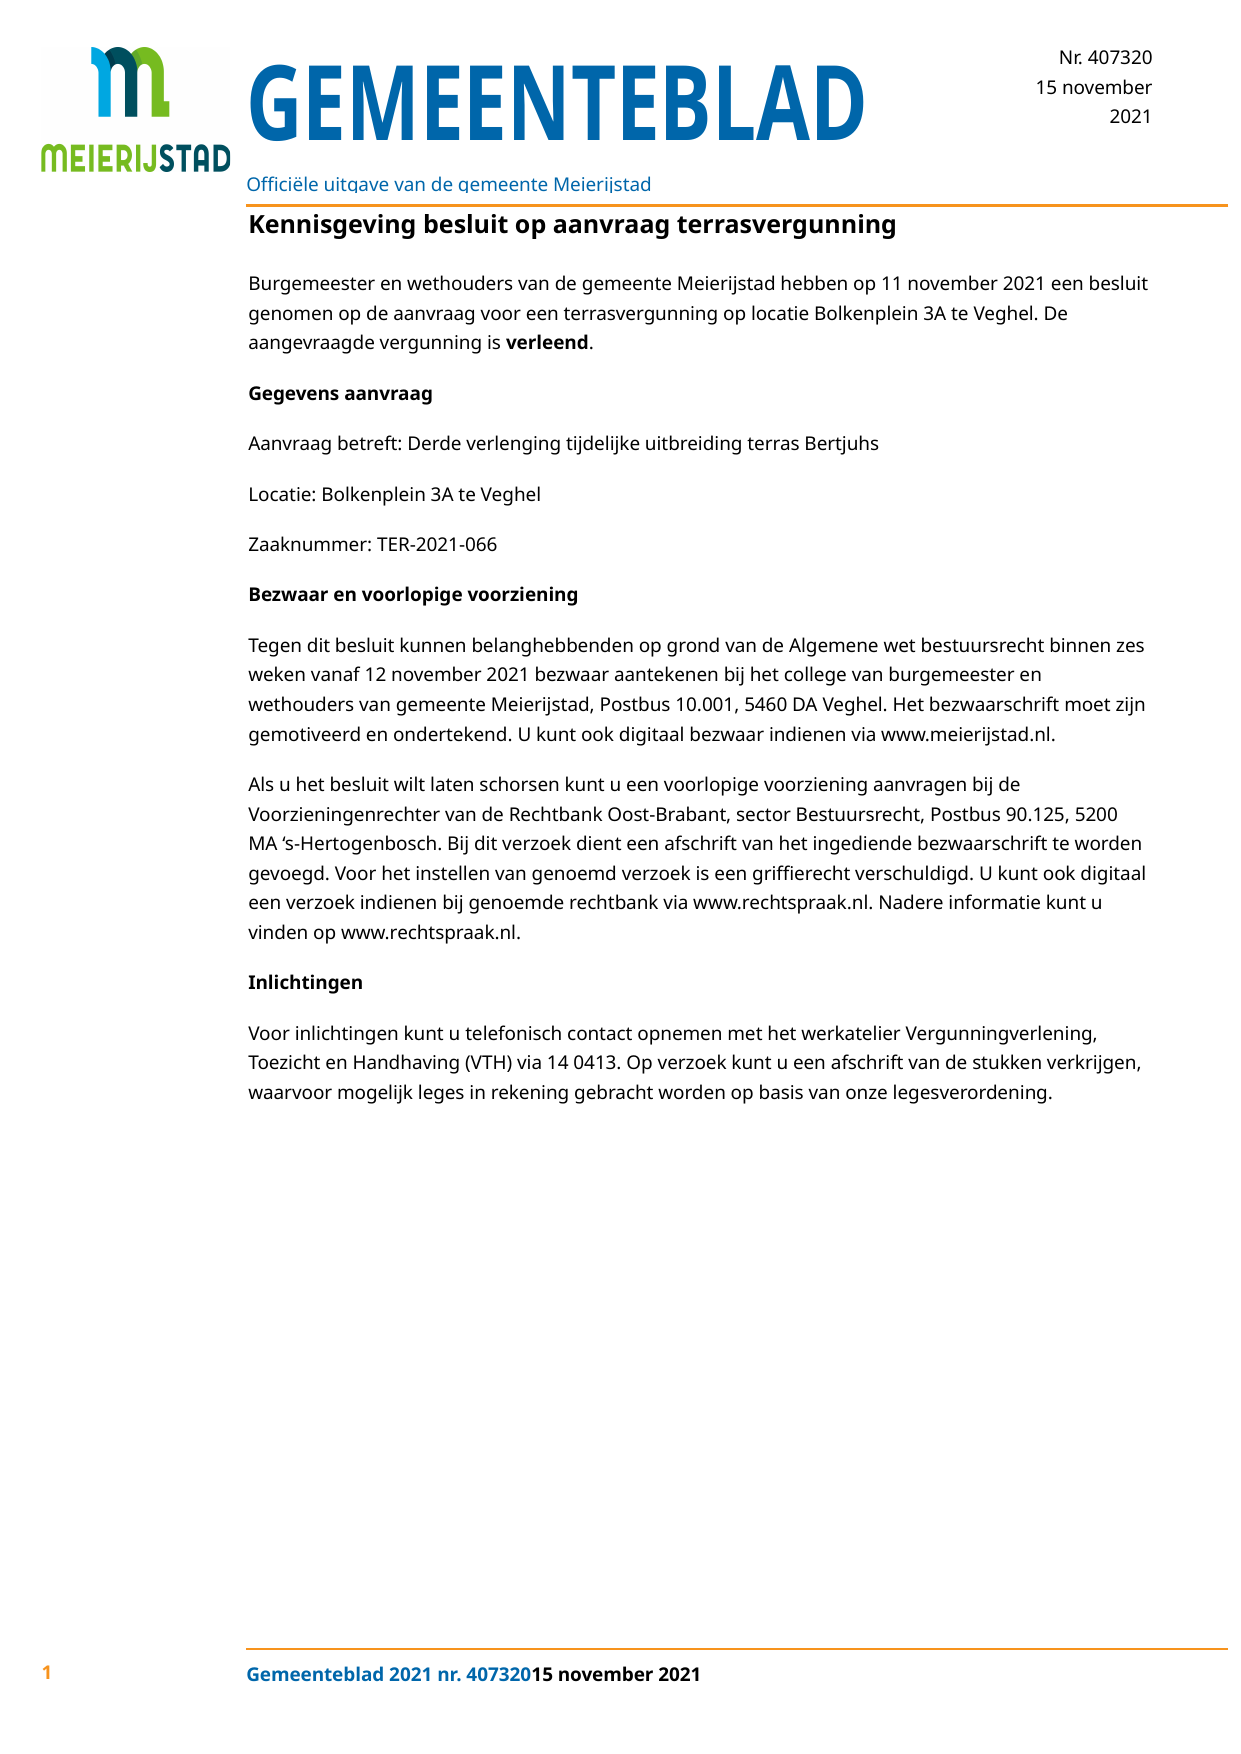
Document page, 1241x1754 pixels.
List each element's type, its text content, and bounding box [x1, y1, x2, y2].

text Inlichtingen [248, 969, 1152, 995]
text Als u het besluit wilt laten schorsen kunt u een voorlopige voorziening aanvragen bij de Voorzieningenrechter van de Rechtbank Oost-Brabant, sector Bestuursrecht, Postbus 90.125, 5200 MA ‘s-Hertogenbosch. Bij dit verzoek dient een afschrift van het ingediende bezwaarschrift te worden gevoegd. Voor het instellen van genoemd verzoek is een griffierecht verschuldigd. U kunt ook digitaal een verzoek indienen bij genoemde rechtbank via www.rechtspraak.nl. Nadere informatie kunt u vinden op www.rechtspraak.nl. [248, 771, 1152, 945]
text Kennisgeving besluit op aanvraag terrasvergunning [248, 207, 1152, 241]
text Tegen dit besluit kunnen belanghebbenden op grond van de Algemene wet bestuursrecht binnen zes weken vanaf 12 november 2021 bezwaar aantekenen bij het college van burgemeester en wethouders van gemeente Meierijstad, Postbus 10.001, 5460 DA Veghel. Het bezwaarschrift moet zijn gemotiveerd en ondertekend. U kunt ook digitaal bezwaar indienen via www.meierijstad.nl. [248, 632, 1152, 746]
text Locatie: Bolkenplein 3A te Veghel [248, 481, 1152, 506]
text Gegevens aanvraag [248, 380, 1152, 406]
text Burgemeester en wethouders van de gemeente Meierijstad hebben op 11 november 2021 een besluit genomen op de aanvraag voor een terrasvergunning op locatie Bolkenplein 3A te Veghel. De aangevraagde vergunning is verleend. [248, 270, 1152, 355]
text Bezwaar en voorlopige voorziening [248, 582, 1152, 607]
text Voor inlichtingen kunt u telefonisch contact opnemen met het werkatelier Vergunningverlening, Toezicht en Handhaving (VTH) via 14 0413. Op verzoek kunt u een afschrift van de stukken verkrijgen, waarvoor mogelijk leges in rekening gebracht worden op basis van onze legesverordening. [248, 1020, 1152, 1105]
text Aanvraag betreft: Derde verlenging tijdelijke uitbreiding terras Bertjuhs [248, 430, 1152, 456]
picture [41, 47, 231, 172]
text Zaaknummer: TER-2021-066 [248, 531, 1152, 557]
